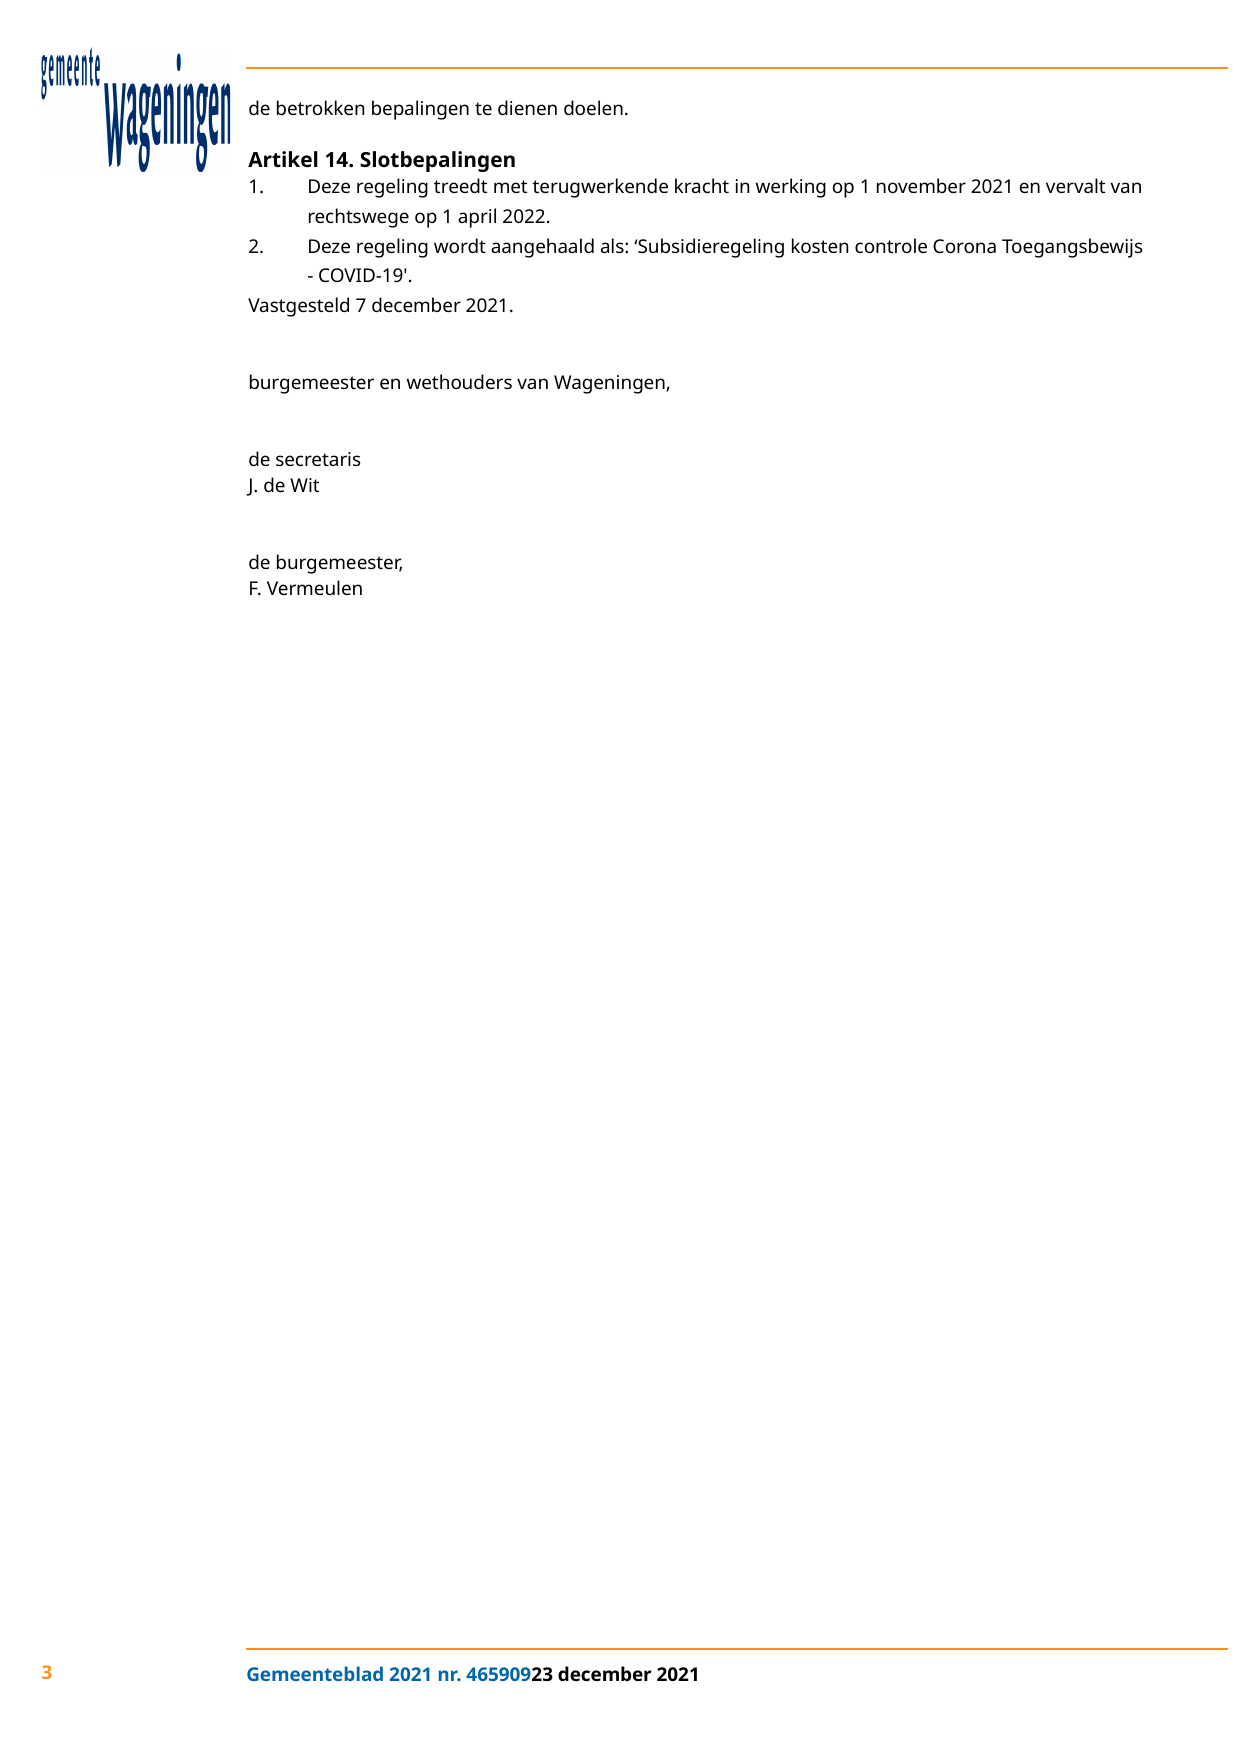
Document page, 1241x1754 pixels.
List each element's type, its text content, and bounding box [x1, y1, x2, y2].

text de secretaris [248, 446, 1152, 472]
text Artikel 14. Slotbepalingen [248, 145, 1152, 174]
text F. Vermeulen [248, 575, 1152, 601]
text de burgemeester, [248, 549, 1152, 575]
list Deze regeling treedt met terugwerkende kracht in werking op 1 november 2021 en vervalt van rechtswege op 1 april 2022. [248, 174, 1152, 229]
text Vastgesteld 7 december 2021. [248, 292, 1152, 318]
text de betrokken bepalingen te dienen doelen. [248, 95, 1152, 121]
list Deze regeling wordt aangehaald als: ‘Subsidieregeling kosten controle Corona Toegangsbewijs - COVID-19'. [248, 233, 1152, 288]
text J. de Wit [248, 472, 1152, 498]
text burgemeester en wethouders van Wageningen, [248, 369, 1152, 395]
picture [41, 47, 231, 172]
